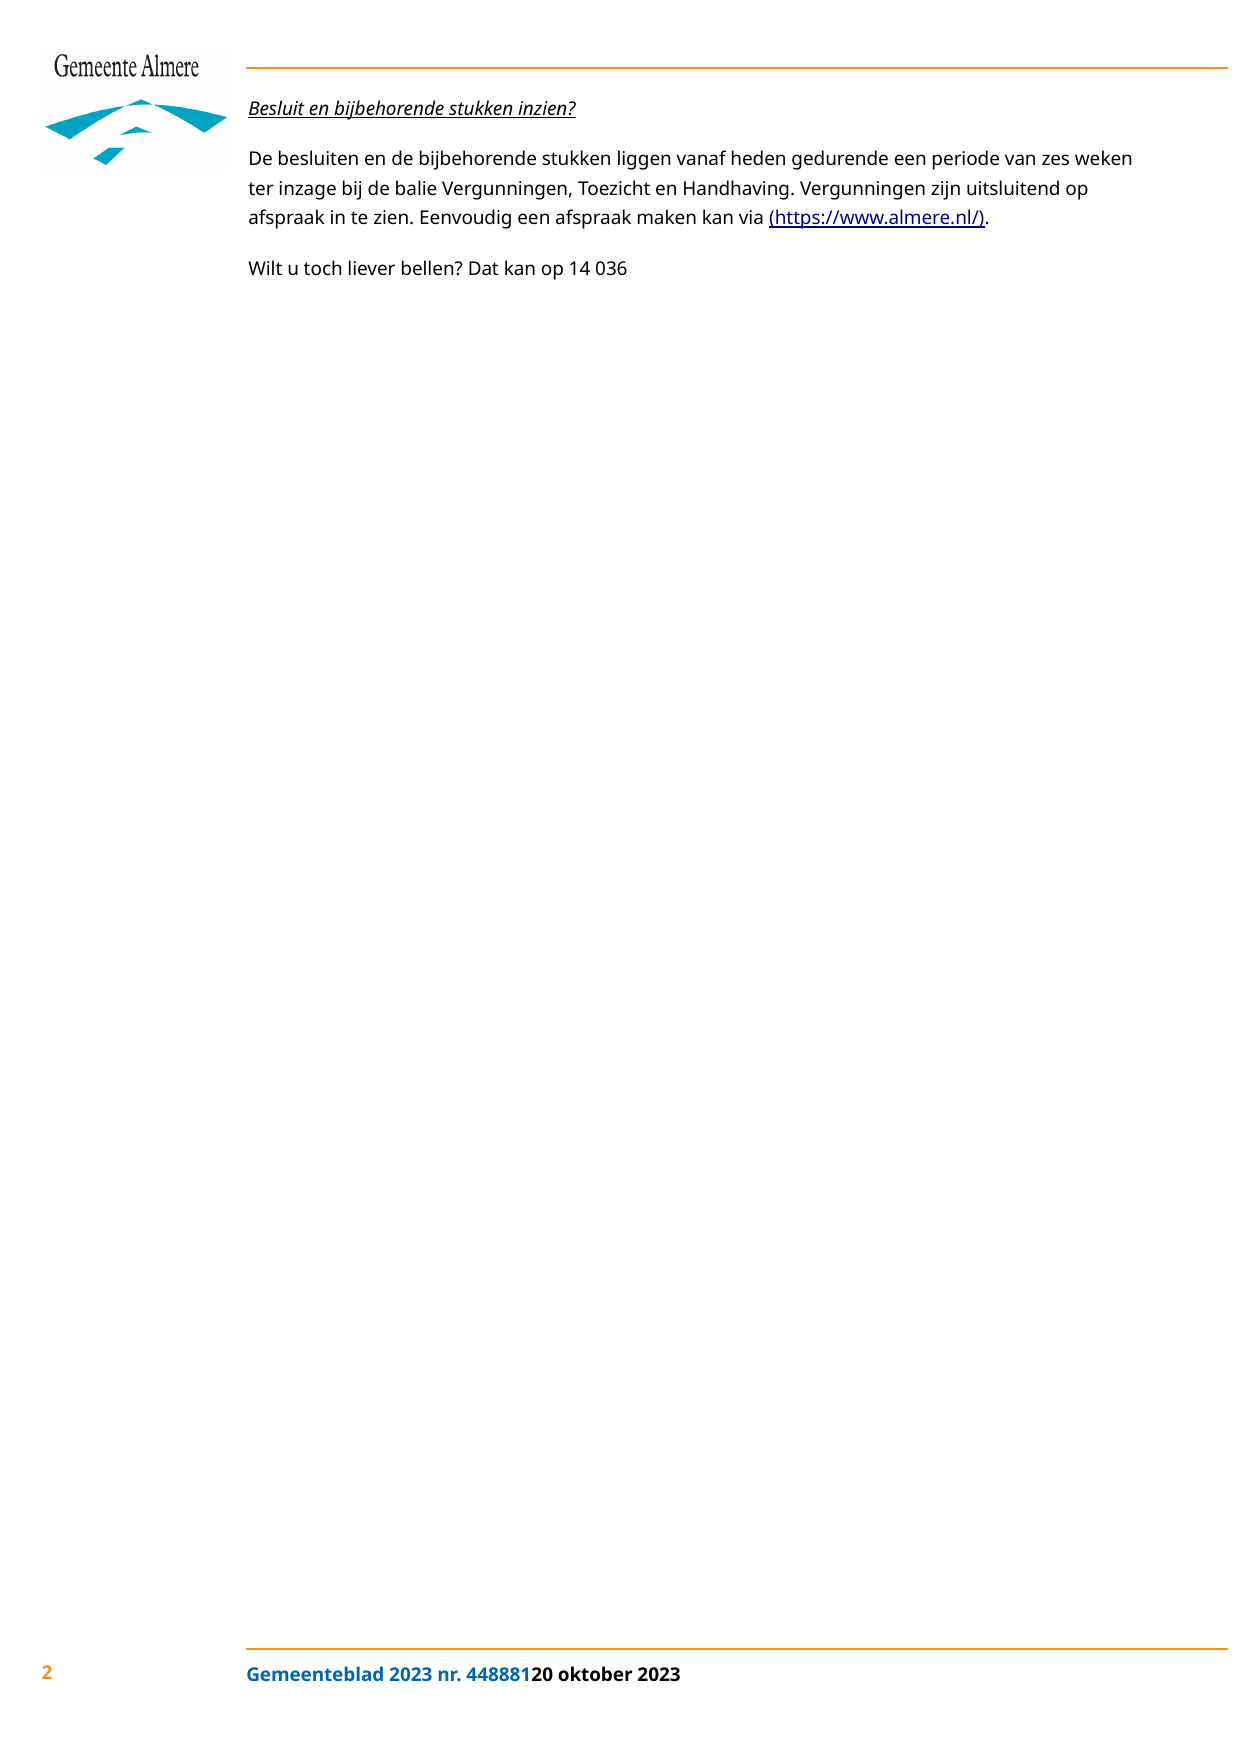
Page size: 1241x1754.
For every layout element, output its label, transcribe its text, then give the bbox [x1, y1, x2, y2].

text Wilt u toch liever bellen? Dat kan op 14 036 [248, 255, 1152, 281]
text Besluit en bijbehorende stukken inzien? [248, 95, 1152, 121]
picture [41, 47, 231, 172]
text De besluiten en de bijbehorende stukken liggen vanaf heden gedurende een periode van zes weken ter inzage bij de balie Vergunningen, Toezicht en Handhaving. Vergunningen zijn uitsluitend op afspraak in te zien. Eenvoudig een afspraak maken kan via (https://www.almere.nl/). [248, 145, 1152, 230]
